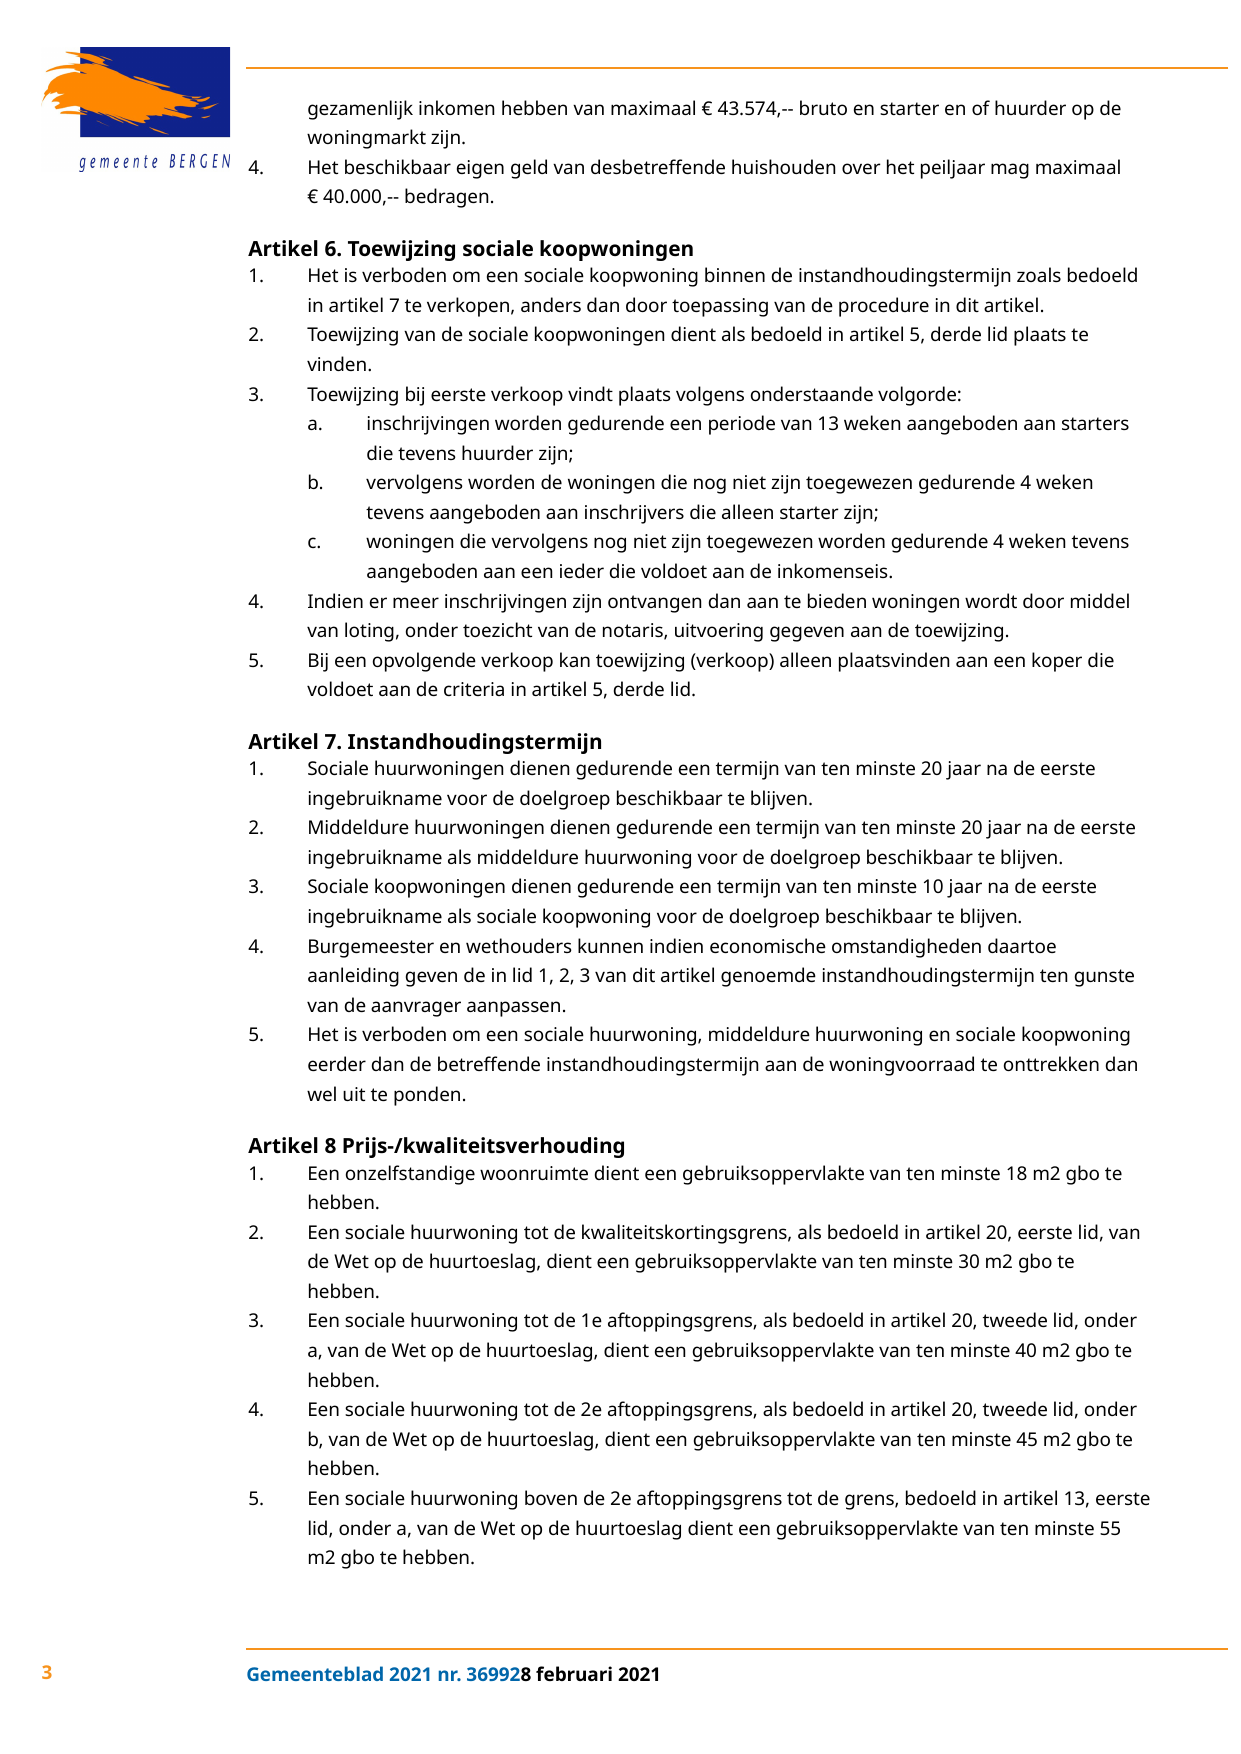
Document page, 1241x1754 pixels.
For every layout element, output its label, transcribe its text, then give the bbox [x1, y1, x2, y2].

list gezamenlijk inkomen hebben van maximaal € 43.574,-- bruto en starter en of huurder op de woningmarkt zijn. [248, 95, 1152, 150]
picture [41, 47, 231, 172]
list Het beschikbaar eigen geld van desbetreffende huishouden over het peiljaar mag maximaal € 40.000,-- bedragen. [248, 154, 1152, 209]
list Toewijzing bij eerste verkoop vindt plaats volgens onderstaande volgorde: [248, 381, 1152, 406]
list Een sociale huurwoning tot de kwaliteitskortingsgrens, als bedoeld in artikel 20, eerste lid, van de Wet op de huurtoeslag, dient een gebruiksoppervlakte van ten minste 30 m2 gbo te hebben. [248, 1219, 1152, 1304]
list Het is verboden om een sociale koopwoning binnen de instandhoudingstermijn zoals bedoeld in artikel 7 te verkopen, anders dan door toepassing van de procedure in dit artikel. [248, 262, 1152, 318]
list vervolgens worden de woningen die nog niet zijn toegewezen gedurende 4 weken tevens aangeboden aan inschrijvers die alleen starter zijn; [307, 469, 1152, 525]
list Burgemeester en wethouders kunnen indien economische omstandigheden daartoe aanleiding geven de in lid 1, 2, 3 van dit artikel genoemde instandhoudingstermijn ten gunste van de aanvrager aanpassen. [248, 933, 1152, 1018]
list Een sociale huurwoning boven de 2e aftoppingsgrens tot de grens, bedoeld in artikel 13, eerste lid, onder a, van de Wet op de huurtoeslag dient een gebruiksoppervlakte van ten minste 55 m2 gbo te hebben. [248, 1485, 1152, 1570]
list woningen die vervolgens nog niet zijn toegewezen worden gedurende 4 weken tevens aangeboden aan een ieder die voldoet aan de inkomenseis. [307, 529, 1152, 584]
list Het is verboden om een sociale huurwoning, middeldure huurwoning en sociale koopwoning eerder dan de betreffende instandhoudingstermijn aan de woningvoorraad te onttrekken dan wel uit te ponden. [248, 1022, 1152, 1107]
text Artikel 8 Prijs-/kwaliteitsverhouding [248, 1131, 1152, 1160]
text Artikel 7. Instandhoudingstermijn [248, 727, 1152, 755]
list Toewijzing van de sociale koopwoningen dient als bedoeld in artikel 5, derde lid plaats te vinden. [248, 322, 1152, 377]
list Middeldure huurwoningen dienen gedurende een termijn van ten minste 20 jaar na de eerste ingebruikname als middeldure huurwoning voor de doelgroep beschikbaar te blijven. [248, 814, 1152, 870]
list Indien er meer inschrijvingen zijn ontvangen dan aan te bieden woningen wordt door middel van loting, onder toezicht van de notaris, uitvoering gegeven aan de toewijzing. [248, 588, 1152, 643]
list Een onzelfstandige woonruimte dient een gebruiksoppervlakte van ten minste 18 m2 gbo te hebben. [248, 1160, 1152, 1215]
list Sociale koopwoningen dienen gedurende een termijn van ten minste 10 jaar na de eerste ingebruikname als sociale koopwoning voor de doelgroep beschikbaar te blijven. [248, 874, 1152, 929]
list Een sociale huurwoning tot de 1e aftoppingsgrens, als bedoeld in artikel 20, tweede lid, onder a, van de Wet op de huurtoeslag, dient een gebruiksoppervlakte van ten minste 40 m2 gbo te hebben. [248, 1308, 1152, 1392]
text Artikel 6. Toewijzing sociale koopwoningen [248, 234, 1152, 262]
list inschrijvingen worden gedurende een periode van 13 weken aangeboden aan starters die tevens huurder zijn; [307, 410, 1152, 466]
list Een sociale huurwoning tot de 2e aftoppingsgrens, als bedoeld in artikel 20, tweede lid, onder b, van de Wet op de huurtoeslag, dient een gebruiksoppervlakte van ten minste 45 m2 gbo te hebben. [248, 1396, 1152, 1481]
list Bij een opvolgende verkoop kan toewijzing (verkoop) alleen plaatsvinden aan een koper die voldoet aan de criteria in artikel 5, derde lid. [248, 647, 1152, 702]
list Sociale huurwoningen dienen gedurende een termijn van ten minste 20 jaar na de eerste ingebruikname voor de doelgroep beschikbaar te blijven. [248, 755, 1152, 811]
